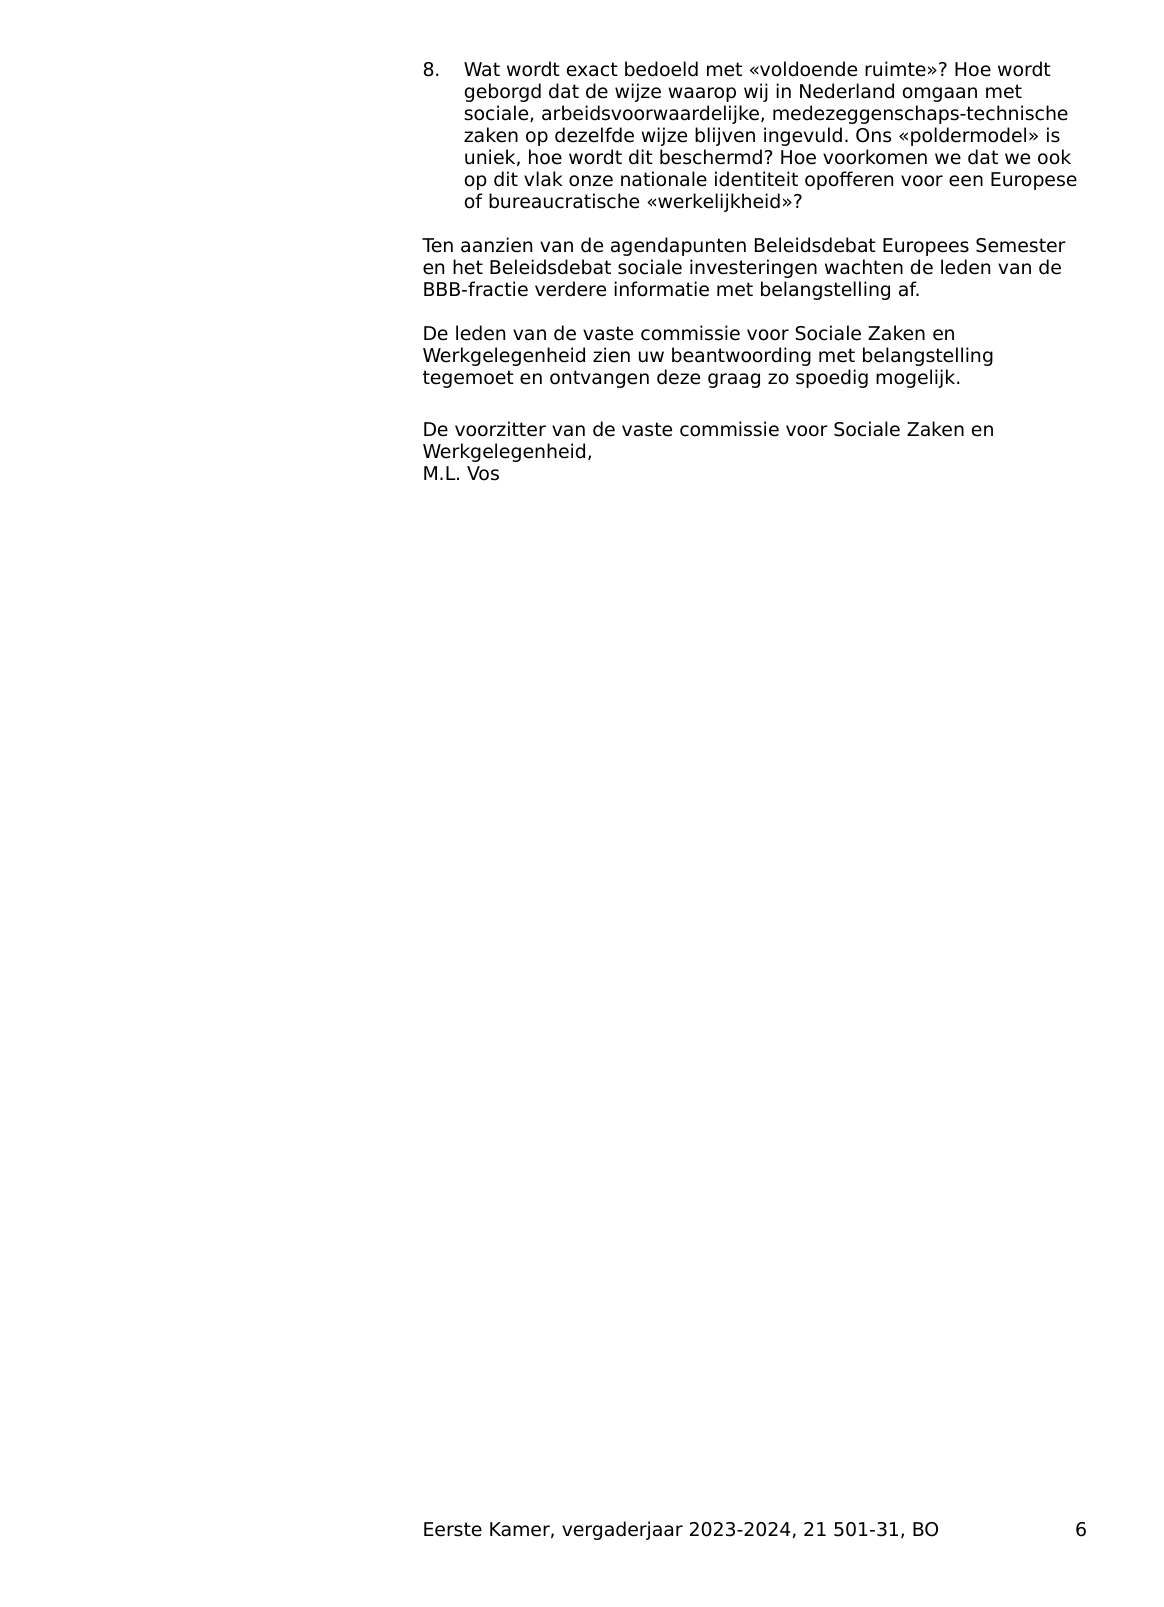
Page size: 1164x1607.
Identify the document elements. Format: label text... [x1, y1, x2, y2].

text De voorzitter van de vaste commissie voor Sociale Zaken en Werkgelegenheid, M.L. Vos [422, 419, 1087, 485]
text De leden van de vaste commissie voor Sociale Zaken en Werkgelegenheid zien uw beantwoording met belangstelling tegemoet en ontvangen deze graag zo spoedig mogelijk. [422, 323, 1087, 389]
text Ten aanzien van de agendapunten Beleidsdebat Europees Semester en het Beleidsdebat sociale investeringen wachten de leden van de BBB-fractie verdere informatie met belangstelling af. [422, 235, 1087, 301]
text 8. Wat wordt exact bedoeld met «voldoende ruimte»? Hoe wordt geborgd dat de wijze waarop wij in Nederland omgaan met sociale, arbeidsvoorwaardelijke, medezeggenschaps-technische zaken op dezelfde wijze blijven ingevuld. Ons «poldermodel» is uniek, hoe wordt dit beschermd? Hoe voorkomen we dat we ook op dit vlak onze nationale identiteit opofferen voor een Europese of bureaucratische «werkelijkheid»? [422, 59, 1087, 213]
